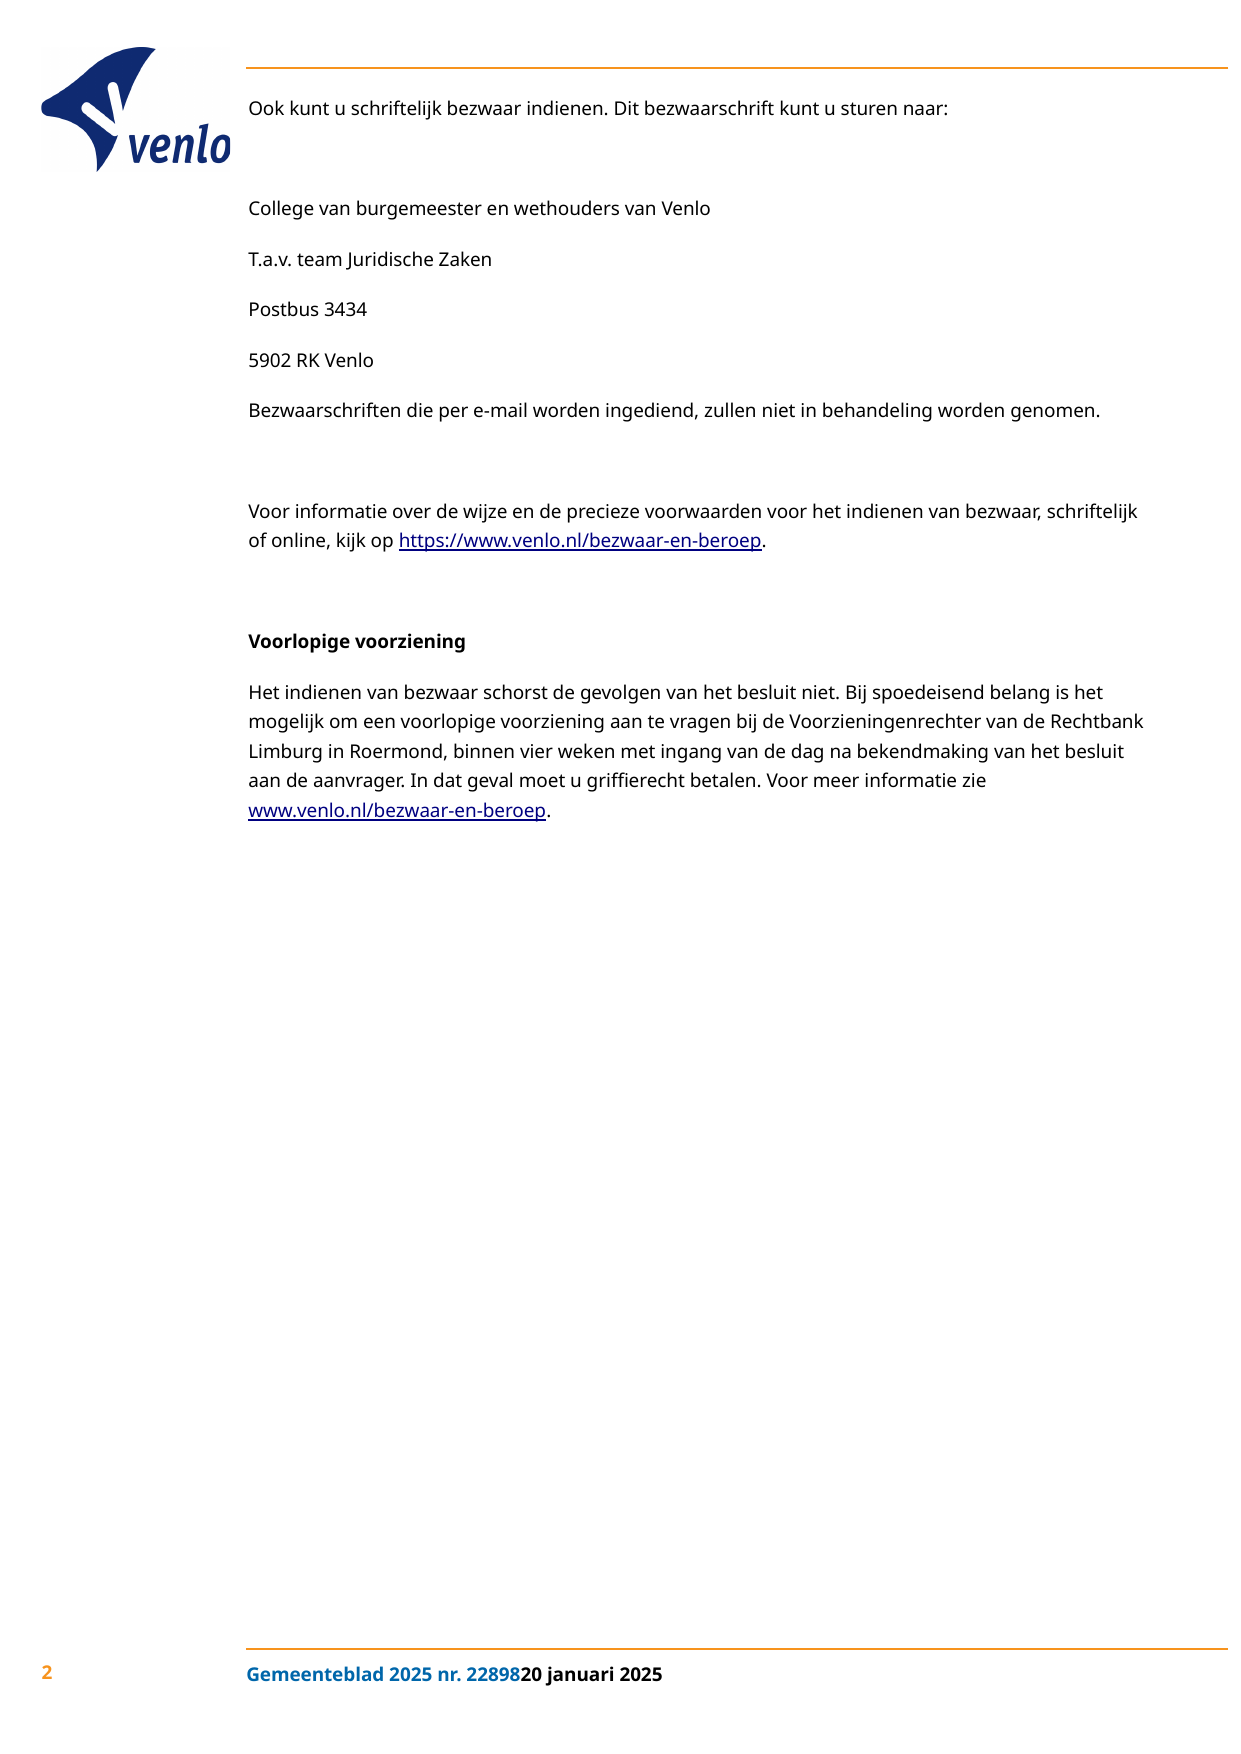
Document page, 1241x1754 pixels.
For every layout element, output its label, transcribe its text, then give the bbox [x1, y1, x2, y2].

picture [41, 47, 231, 172]
text Het indienen van bezwaar schorst de gevolgen van het besluit niet. Bij spoedeisend belang is het mogelijk om een voorlopige voorziening aan te vragen bij de Voorzieningenrechter van de Rechtbank Limburg in Roermond, binnen vier weken met ingang van de dag na bekendmaking van het besluit aan de aanvrager. In dat geval moet u griffierecht betalen. Voor meer informatie zie www.venlo.nl/bezwaar-en-beroep. [248, 679, 1152, 823]
text 5902 RK Venlo [248, 347, 1152, 373]
text Voorlopige voorziening [248, 628, 1152, 654]
text Voor informatie over de wijze en de precieze voorwaarden voor het indienen van bezwaar, schriftelijk of online, kijk op https://www.venlo.nl/bezwaar-en-beroep. [248, 498, 1152, 553]
text Bezwaarschriften die per e-mail worden ingediend, zullen niet in behandeling worden genomen. [248, 397, 1152, 423]
text T.a.v. team Juridische Zaken [248, 246, 1152, 272]
text Ook kunt u schriftelijk bezwaar indienen. Dit bezwaarschrift kunt u sturen naar: [248, 95, 1152, 121]
text College van burgemeester en wethouders van Venlo [248, 196, 1152, 221]
text Postbus 3434 [248, 296, 1152, 322]
